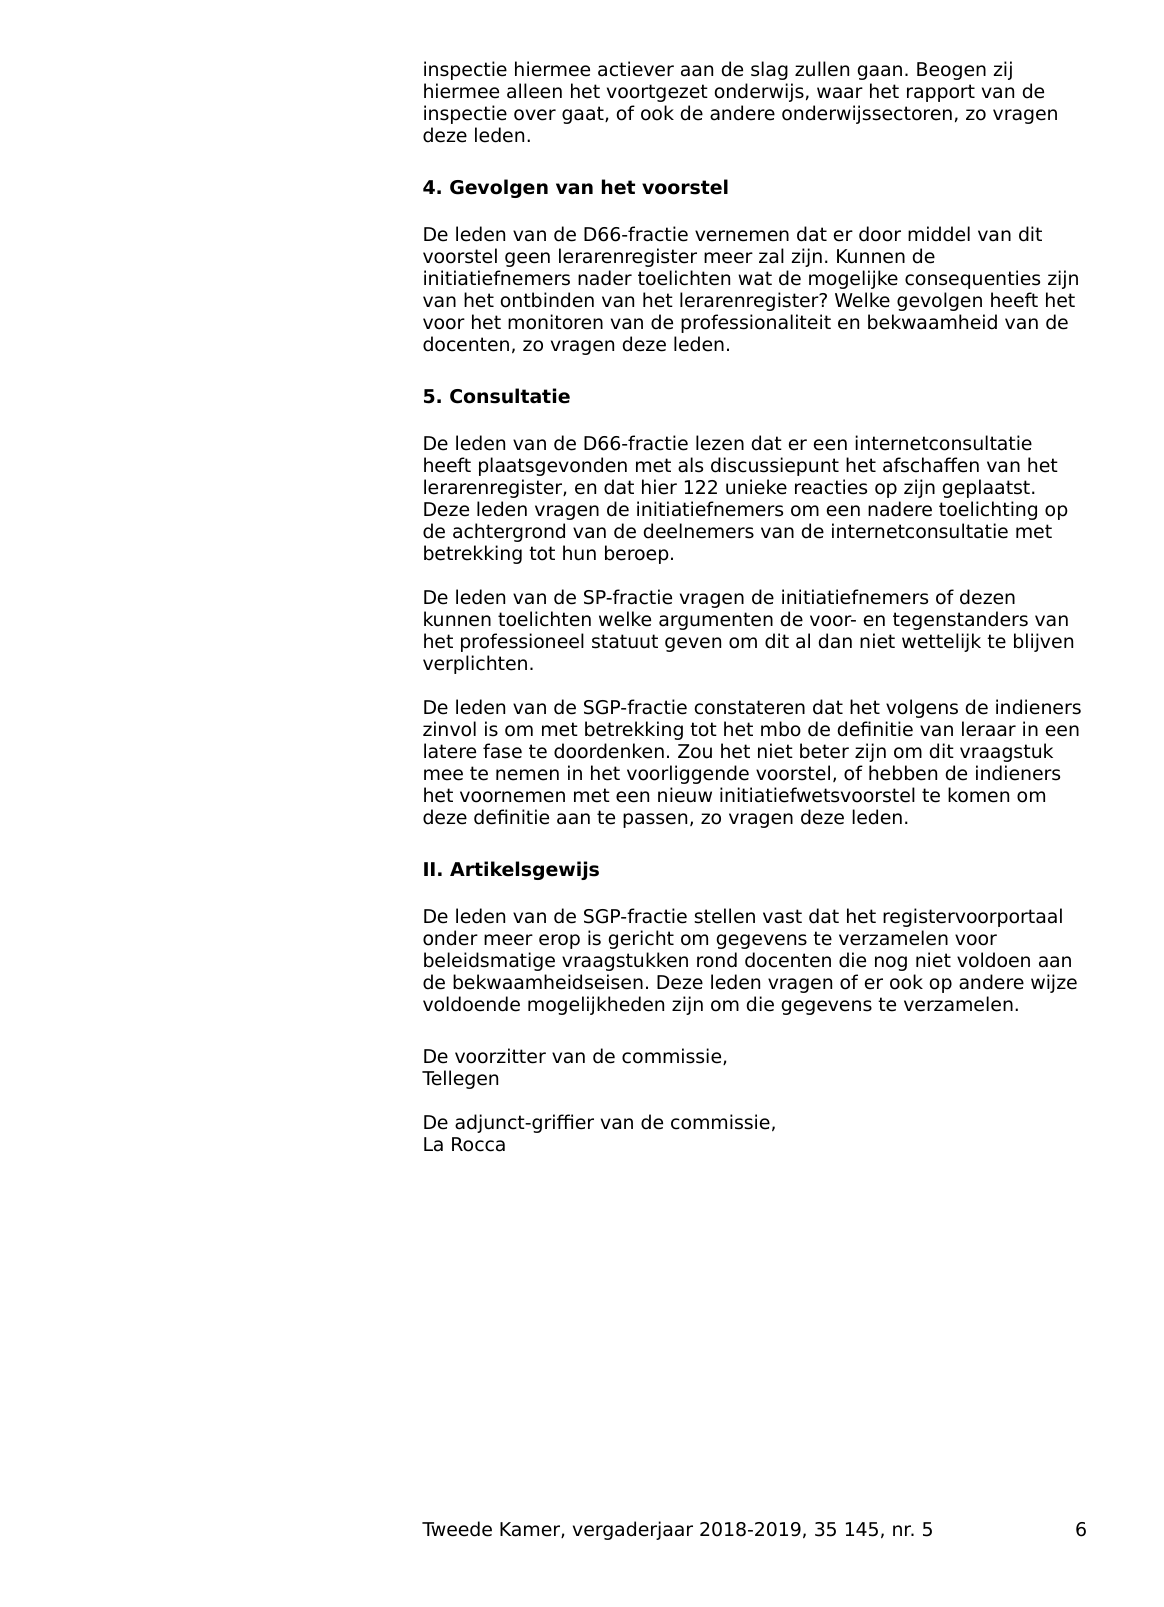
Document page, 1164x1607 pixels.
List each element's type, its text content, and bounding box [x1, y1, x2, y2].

subtitle 5. Consultatie [422, 386, 1087, 408]
text De adjunct-griffier van de commissie, La Rocca [422, 1112, 1087, 1156]
text De leden van de D66-fractie lezen dat er een internetconsultatie heeft plaatsgevonden met als discussiepunt het afschaffen van het lerarenregister, en dat hier 122 unieke reacties op zijn geplaatst. Deze leden vragen de initiatiefnemers om een nadere toelichting op de achtergrond van de deelnemers van de internetconsultatie met betrekking tot hun beroep. [422, 433, 1087, 565]
subtitle II. Artikelsgewijs [422, 859, 1087, 881]
text De voorzitter van de commissie, Tellegen [422, 1046, 1087, 1090]
text De leden van de D66-fractie vernemen dat er door middel van dit voorstel geen lerarenregister meer zal zijn. Kunnen de initiatiefnemers nader toelichten wat de mogelijke consequenties zijn van het ontbinden van het lerarenregister? Welke gevolgen heeft het voor het monitoren van de professionaliteit en bekwaamheid van de docenten, zo vragen deze leden. [422, 224, 1087, 356]
text De leden van de SGP-fractie constateren dat het volgens de indieners zinvol is om met betrekking tot het mbo de definitie van leraar in een latere fase te doordenken. Zou het niet beter zijn om dit vraagstuk mee te nemen in het voorliggende voorstel, of hebben de indieners het voornemen met een nieuw initiatiefwetsvoorstel te komen om deze definitie aan te passen, zo vragen deze leden. [422, 697, 1087, 829]
text De leden van de SGP-fractie stellen vast dat het registervoorportaal onder meer erop is gericht om gegevens te verzamelen voor beleidsmatige vraagstukken rond docenten die nog niet voldoen aan de bekwaamheidseisen. Deze leden vragen of er ook op andere wijze voldoende mogelijkheden zijn om die gegevens te verzamelen. [422, 906, 1087, 1016]
text De leden van de SP-fractie vragen de initiatiefnemers of dezen kunnen toelichten welke argumenten de voor- en tegenstanders van het professioneel statuut geven om dit al dan niet wettelijk te blijven verplichten. [422, 587, 1087, 675]
subtitle 4. Gevolgen van het voorstel [422, 177, 1087, 199]
text inspectie hiermee actiever aan de slag zullen gaan. Beogen zij hiermee alleen het voortgezet onderwijs, waar het rapport van de inspectie over gaat, of ook de andere onderwijssectoren, zo vragen deze leden. [422, 59, 1087, 147]
